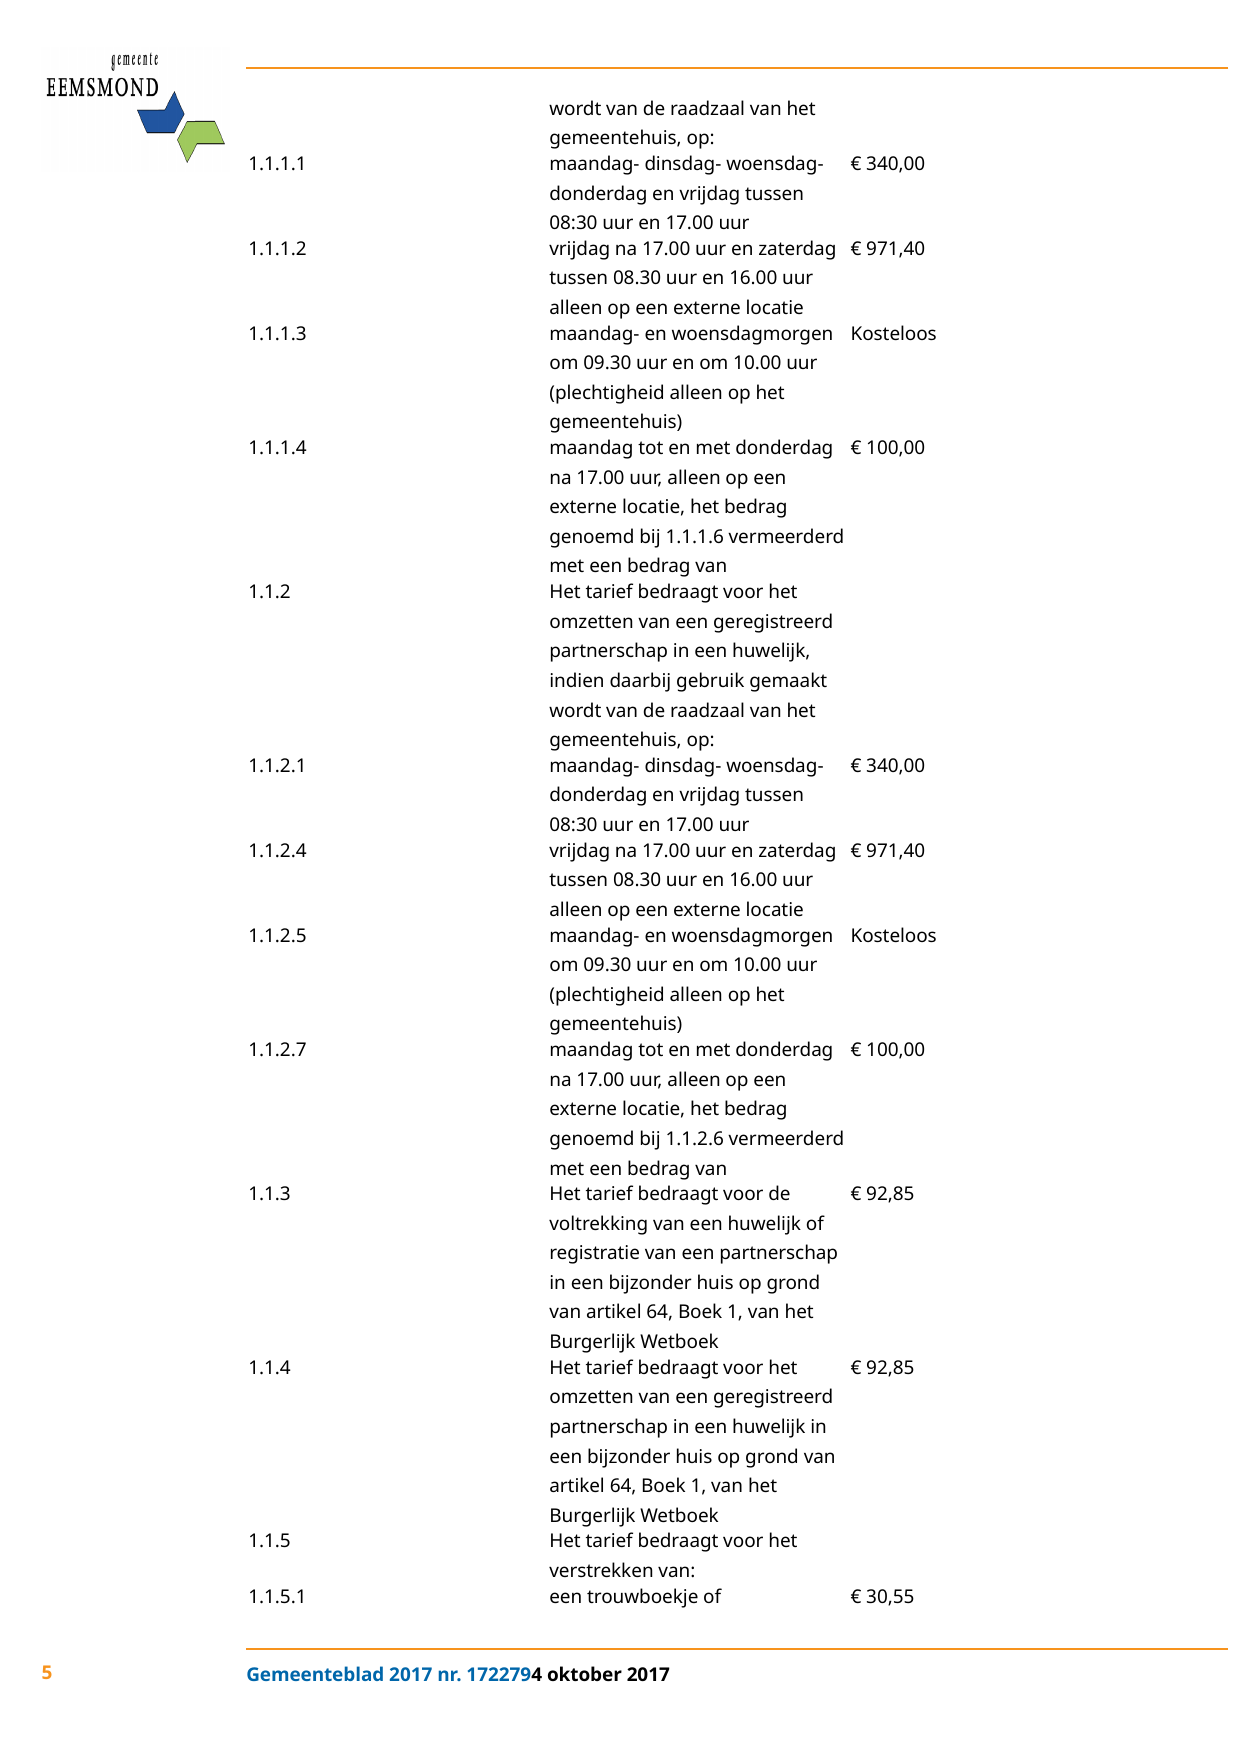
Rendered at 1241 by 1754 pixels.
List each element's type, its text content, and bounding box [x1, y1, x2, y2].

table_header wordt van de raadzaal van het gemeentehuis, op: [549, 95, 850, 150]
table_header [850, 95, 1152, 150]
table_cell € 971,40 [850, 837, 1152, 922]
table_cell [850, 1528, 1152, 1583]
table_cell € 340,00 [850, 752, 1152, 837]
table_cell 1.1.1.4 [248, 434, 549, 578]
table_cell maandag- dinsdag- woensdag- donderdag en vrijdag tussen 08:30 uur en 17.00 uur [549, 752, 850, 837]
table_cell 1.1.2.5 [248, 922, 549, 1036]
table_cell Het tarief bedraagt voor het omzetten van een geregistreerd partnerschap in een huwelijk, indien daarbij gebruik gemaakt wordt van de raadzaal van het gemeentehuis, op: [549, 579, 850, 752]
table_cell maandag- dinsdag- woensdag- donderdag en vrijdag tussen 08:30 uur en 17.00 uur [549, 150, 850, 235]
table_header [248, 95, 549, 150]
table_cell € 92,85 [850, 1180, 1152, 1354]
table_cell € 92,85 [850, 1354, 1152, 1528]
table_cell een trouwboekje of [549, 1583, 850, 1609]
table_cell Kosteloos [850, 922, 1152, 1036]
table_cell 1.1.1.3 [248, 320, 549, 434]
table_cell 1.1.5.1 [248, 1583, 549, 1609]
table_cell 1.1.4 [248, 1354, 549, 1528]
table_cell € 971,40 [850, 235, 1152, 320]
table_cell € 100,00 [850, 434, 1152, 578]
table_cell 1.1.5 [248, 1528, 549, 1583]
table_cell maandag- en woensdagmorgen om 09.30 uur en om 10.00 uur (plechtigheid alleen op het gemeentehuis) [549, 922, 850, 1036]
table_cell maandag tot en met donderdag na 17.00 uur, alleen op een externe locatie, het bedrag genoemd bij 1.1.1.6 vermeerderd met een bedrag van [549, 434, 850, 578]
table_cell vrijdag na 17.00 uur en zaterdag tussen 08.30 uur en 16.00 uur alleen op een externe locatie [549, 235, 850, 320]
table_cell 1.1.2 [248, 579, 549, 752]
table_cell 1.1.1.1 [248, 150, 549, 235]
table_cell 1.1.1.2 [248, 235, 549, 320]
table_cell maandag tot en met donderdag na 17.00 uur, alleen op een externe locatie, het bedrag genoemd bij 1.1.2.6 vermeerderd met een bedrag van [549, 1036, 850, 1180]
table_cell Kosteloos [850, 320, 1152, 434]
table_cell vrijdag na 17.00 uur en zaterdag tussen 08.30 uur en 16.00 uur alleen op een externe locatie [549, 837, 850, 922]
table_cell 1.1.2.4 [248, 837, 549, 922]
table_cell € 30,55 [850, 1583, 1152, 1609]
table_cell [850, 579, 1152, 752]
table_cell Het tarief bedraagt voor de voltrekking van een huwelijk of registratie van een partnerschap in een bijzonder huis op grond van artikel 64, Boek 1, van het Burgerlijk Wetboek [549, 1180, 850, 1354]
table_cell maandag- en woensdagmorgen om 09.30 uur en om 10.00 uur (plechtigheid alleen op het gemeentehuis) [549, 320, 850, 434]
table_cell € 340,00 [850, 150, 1152, 235]
table_cell Het tarief bedraagt voor het omzetten van een geregistreerd partnerschap in een huwelijk in een bijzonder huis op grond van artikel 64, Boek 1, van het Burgerlijk Wetboek [549, 1354, 850, 1528]
table_cell 1.1.2.1 [248, 752, 549, 837]
table_cell € 100,00 [850, 1036, 1152, 1180]
table_cell 1.1.2.7 [248, 1036, 549, 1180]
table_cell Het tarief bedraagt voor het verstrekken van: [549, 1528, 850, 1583]
picture [41, 47, 231, 172]
table_cell 1.1.3 [248, 1180, 549, 1354]
